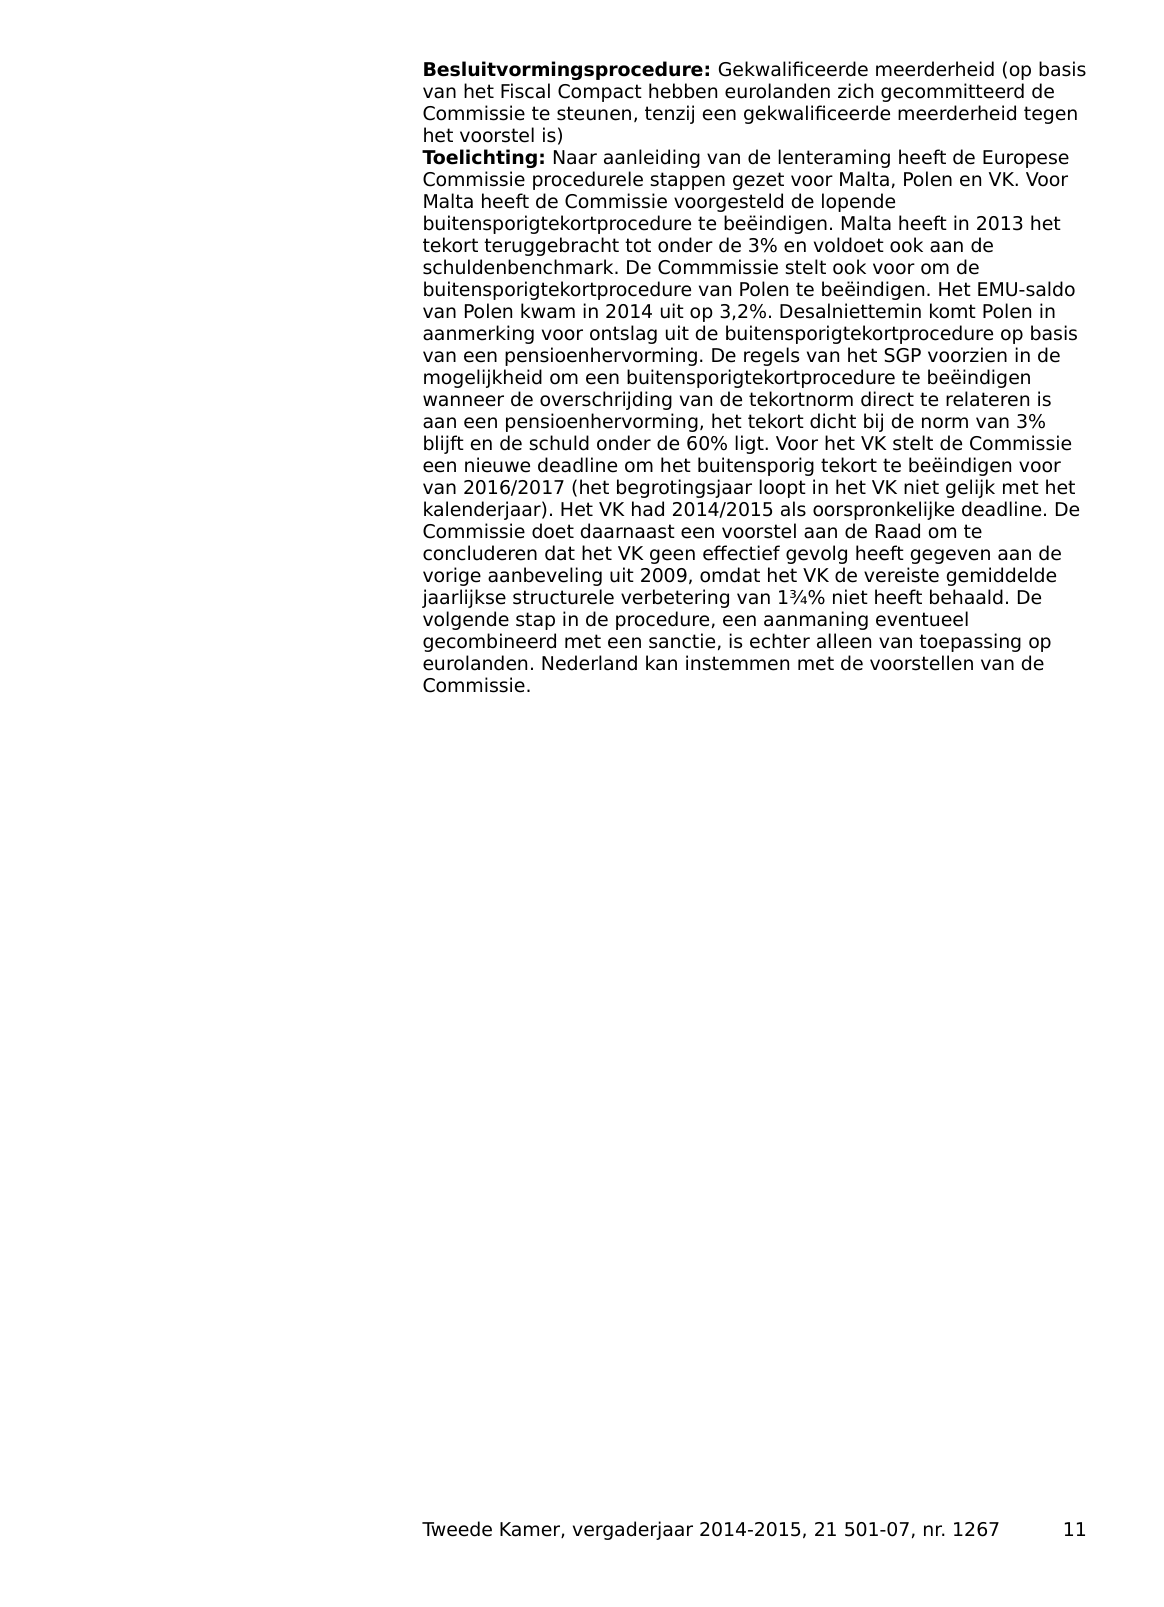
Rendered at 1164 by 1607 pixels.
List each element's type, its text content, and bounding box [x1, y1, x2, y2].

text Besluitvormingsprocedure: Gekwalificeerde meerderheid (op basis van het Fiscal Compact hebben eurolanden zich gecommitteerd de Commissie te steunen, tenzij een gekwalificeerde meerderheid tegen het voorstel is) [422, 59, 1087, 147]
text Toelichting: Naar aanleiding van de lenteraming heeft de Europese Commissie procedurele stappen gezet voor Malta, Polen en VK. Voor Malta heeft de Commissie voorgesteld de lopende buitensporigtekortprocedure te beëindigen. Malta heeft in 2013 het tekort teruggebracht tot onder de 3% en voldoet ook aan de schuldenbenchmark. De Commmissie stelt ook voor om de buitensporigtekortprocedure van Polen te beëindigen. Het EMU-saldo van Polen kwam in 2014 uit op 3,2%. Desalniettemin komt Polen in aanmerking voor ontslag uit de buitensporigtekortprocedure op basis van een pensioenhervorming. De regels van het SGP voorzien in de mogelijkheid om een buitensporigtekortprocedure te beëindigen wanneer de overschrijding van de tekortnorm direct te relateren is aan een pensioenhervorming, het tekort dicht bij de norm van 3% blijft en de schuld onder de 60% ligt. Voor het VK stelt de Commissie een nieuwe deadline om het buitensporig tekort te beëindigen voor van 2016/2017 (het begrotingsjaar loopt in het VK niet gelijk met het kalenderjaar). Het VK had 2014/2015 als oorspronkelijke deadline. De Commissie doet daarnaast een voorstel aan de Raad om te concluderen dat het VK geen effectief gevolg heeft gegeven aan de vorige aanbeveling uit 2009, omdat het VK de vereiste gemiddelde jaarlijkse structurele verbetering van 1¾% niet heeft behaald. De volgende stap in de procedure, een aanmaning eventueel gecombineerd met een sanctie, is echter alleen van toepassing op eurolanden. Nederland kan instemmen met de voorstellen van de Commissie. [422, 147, 1087, 696]
